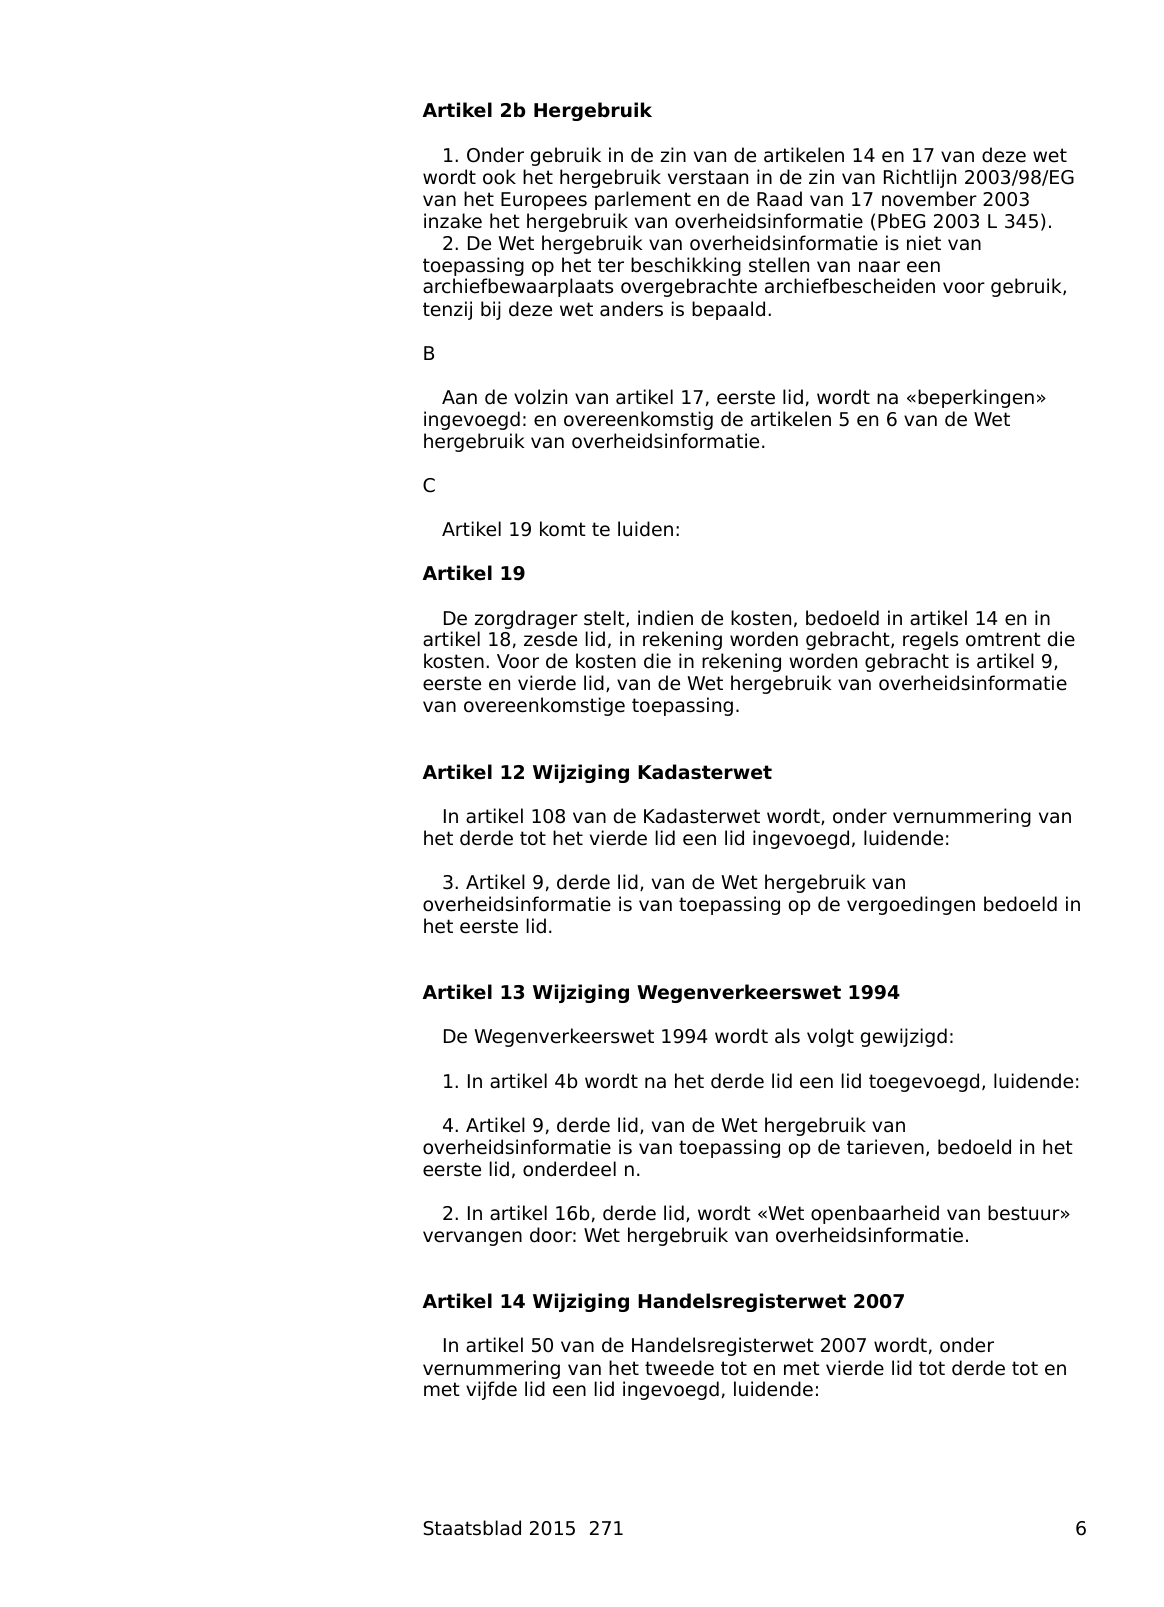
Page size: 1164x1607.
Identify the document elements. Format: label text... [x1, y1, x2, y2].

text In artikel 108 van de Kadasterwet wordt, onder vernummering van het derde tot het vierde lid een lid ingevoegd, luidende: [422, 806, 1087, 850]
text C [422, 475, 1087, 497]
text De Wegenverkeerswet 1994 wordt als volgt gewijzigd: [422, 1026, 1087, 1048]
text 1. Onder gebruik in de zin van de artikelen 14 en 17 van deze wet wordt ook het hergebruik verstaan in de zin van Richtlijn 2003/98/EG van het Europees parlement en de Raad van 17 november 2003 inzake het hergebruik van overheidsinformatie (PbEG 2003 L 345). [422, 144, 1087, 232]
text Artikel 19 komt te luiden: [422, 519, 1087, 541]
text 1. In artikel 4b wordt na het derde lid een lid toegevoegd, luidende: [422, 1071, 1087, 1093]
subtitle Artikel 13 Wijziging Wegenverkeerswet 1994 [422, 982, 1087, 1004]
text 4. Artikel 9, derde lid, van de Wet hergebruik van overheidsinformatie is van toepassing op de tarieven, bedoeld in het eerste lid, onderdeel n. [422, 1115, 1087, 1181]
subtitle Artikel 19 [422, 563, 1087, 585]
subtitle Artikel 12 Wijziging Kadasterwet [422, 762, 1087, 784]
text In artikel 50 van de Handelsregisterwet 2007 wordt, onder vernummering van het tweede tot en met vierde lid tot derde tot en met vijfde lid een lid ingevoegd, luidende: [422, 1335, 1087, 1401]
text B [422, 343, 1087, 364]
subtitle Artikel 2b Hergebruik [422, 100, 1087, 122]
text 2. In artikel 16b, derde lid, wordt «Wet openbaarheid van bestuur» vervangen door: Wet hergebruik van overheidsinformatie. [422, 1203, 1087, 1247]
subtitle Artikel 14 Wijziging Handelsregisterwet 2007 [422, 1291, 1087, 1313]
text Aan de volzin van artikel 17, eerste lid, wordt na «beperkingen» ingevoegd: en overeenkomstig de artikelen 5 en 6 van de Wet hergebruik van overheidsinformatie. [422, 387, 1087, 453]
text De zorgdrager stelt, indien de kosten, bedoeld in artikel 14 en in artikel 18, zesde lid, in rekening worden gebracht, regels omtrent die kosten. Voor de kosten die in rekening worden gebracht is artikel 9, eerste en vierde lid, van de Wet hergebruik van overheidsinformatie van overeenkomstige toepassing. [422, 607, 1087, 717]
text 3. Artikel 9, derde lid, van de Wet hergebruik van overheidsinformatie is van toepassing op de vergoedingen bedoeld in het eerste lid. [422, 872, 1087, 938]
text 2. De Wet hergebruik van overheidsinformatie is niet van toepassing op het ter beschikking stellen van naar een archiefbewaarplaats overgebrachte archiefbescheiden voor gebruik, tenzij bij deze wet anders is bepaald. [422, 232, 1087, 320]
